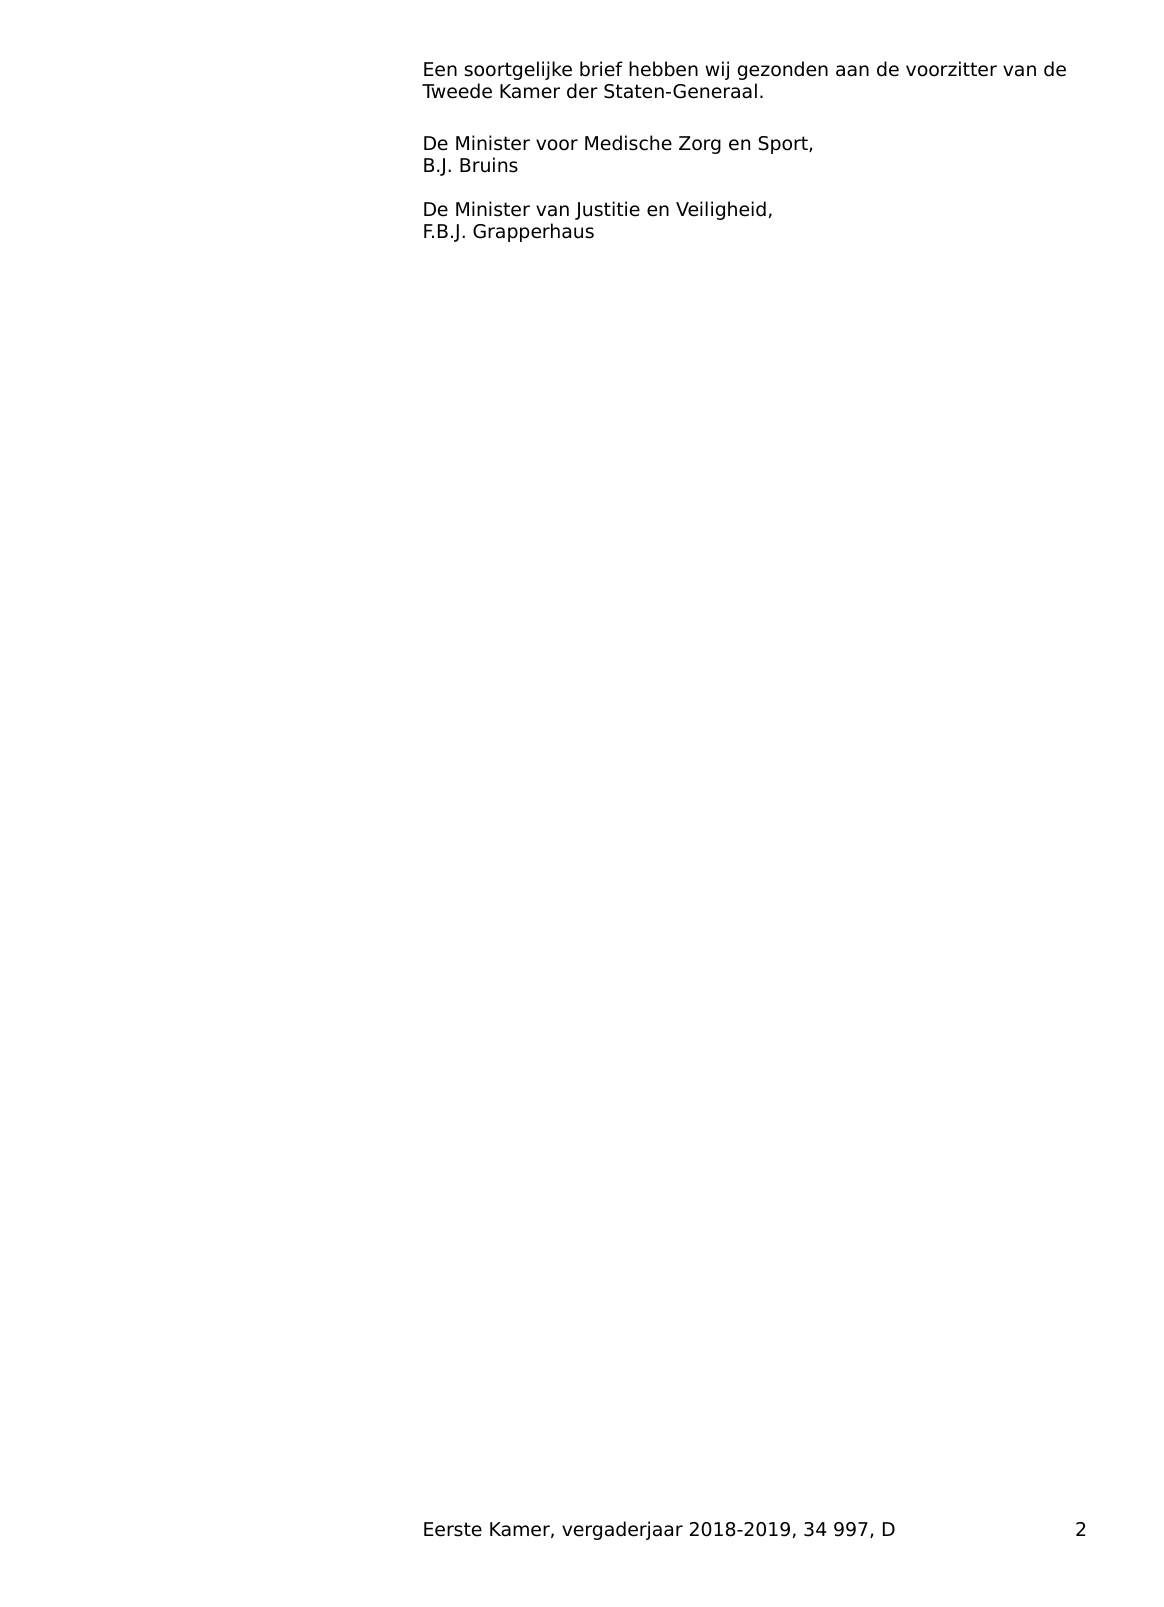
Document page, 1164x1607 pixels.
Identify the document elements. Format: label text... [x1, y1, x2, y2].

text De Minister van Justitie en Veiligheid, F.B.J. Grapperhaus [422, 199, 1087, 243]
text De Minister voor Medische Zorg en Sport, B.J. Bruins [422, 133, 1087, 177]
text Een soortgelijke brief hebben wij gezonden aan de voorzitter van de Tweede Kamer der Staten-Generaal. [422, 59, 1087, 103]
